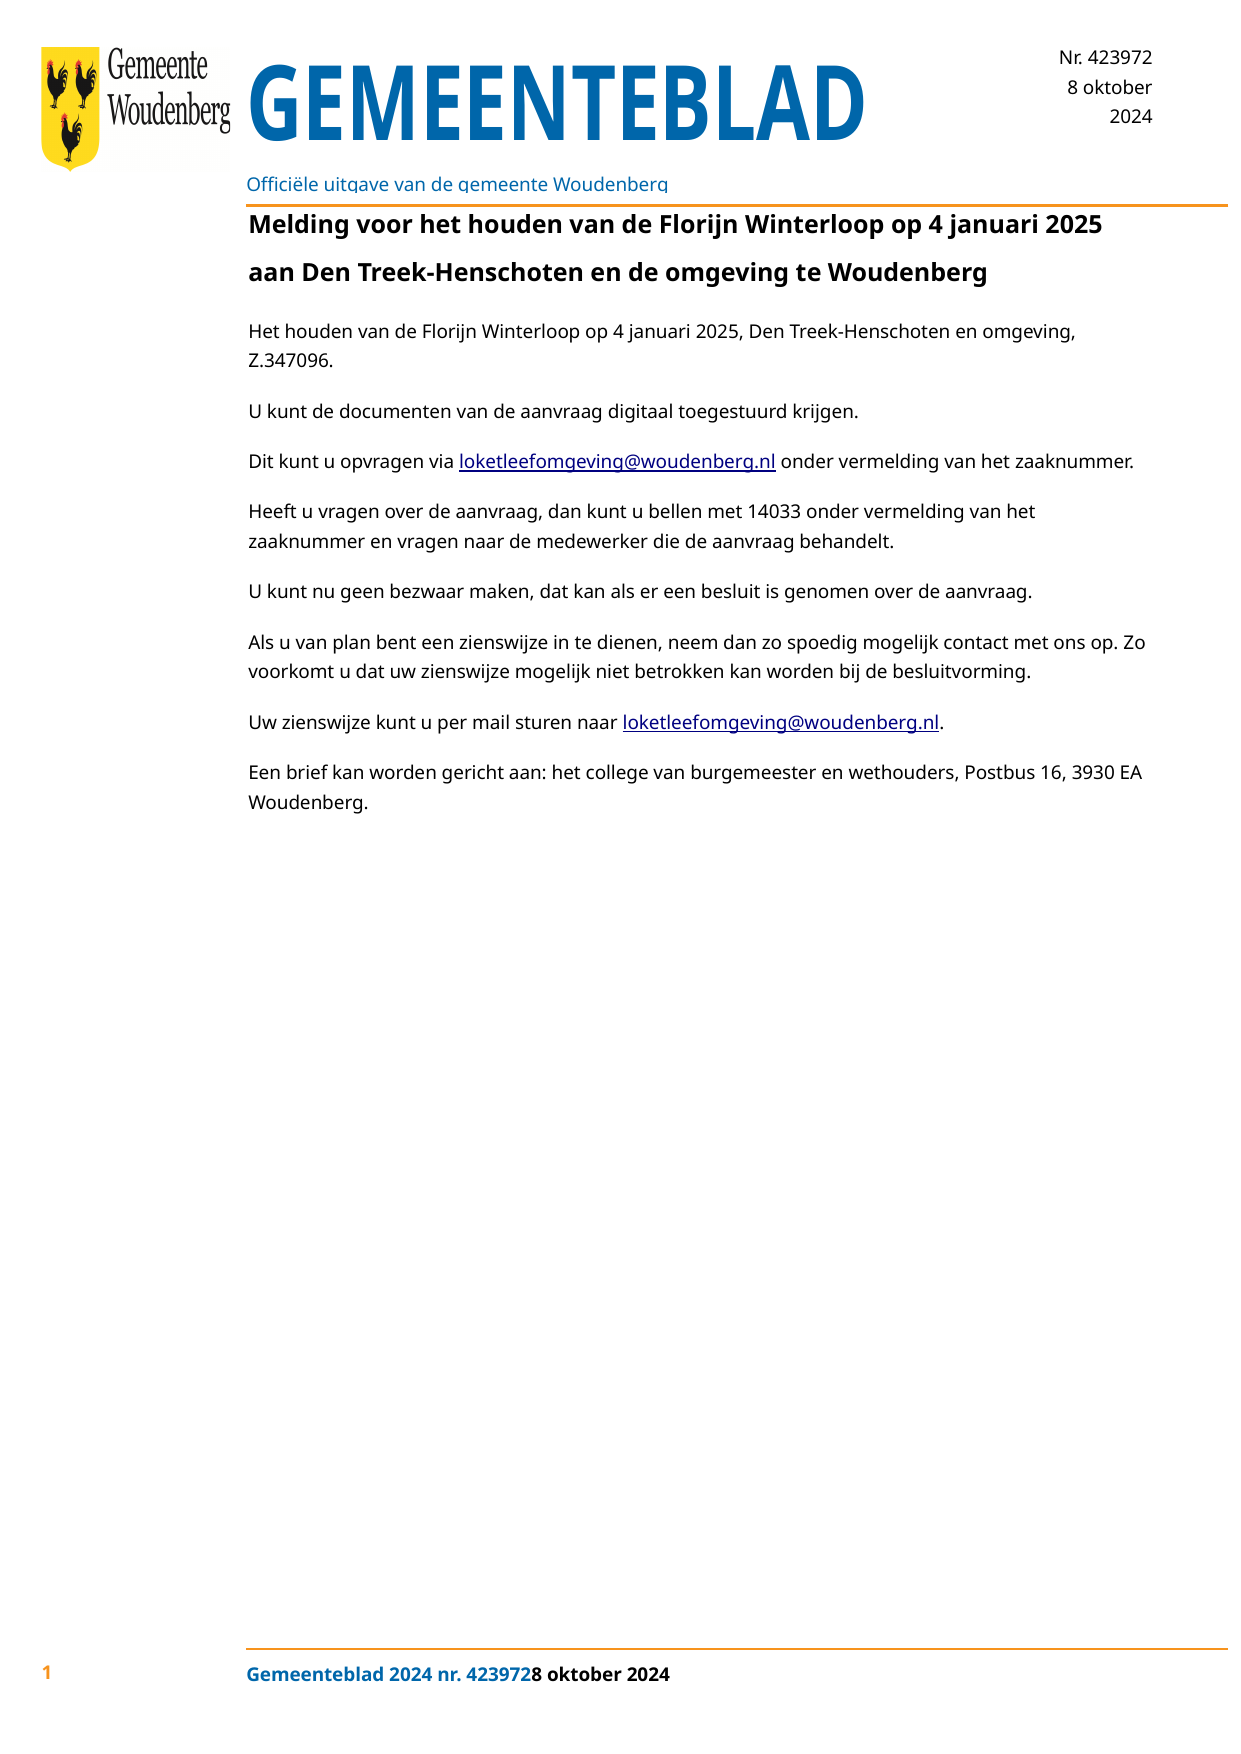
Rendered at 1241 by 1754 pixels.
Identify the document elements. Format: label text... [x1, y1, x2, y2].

text U kunt nu geen bezwaar maken, dat kan als er een besluit is genomen over de aanvraag. [248, 579, 1152, 604]
text U kunt de documenten van de aanvraag digitaal toegestuurd krijgen. [248, 398, 1152, 424]
text Als u van plan bent een zienswijze in te dienen, neem dan zo spoedig mogelijk contact met ons op. Zo voorkomt u dat uw zienswijze mogelijk niet betrokken kan worden bij de besluitvorming. [248, 629, 1152, 684]
text Melding voor het houden van de Florijn Winterloop op 4 januari 2025 aan Den Treek-Henschoten en de omgeving te Woudenberg [248, 207, 1152, 288]
text Heeft u vragen over de aanvraag, dan kunt u bellen met 14033 onder vermelding van het zaaknummer en vragen naar de medewerker die de aanvraag behandelt. [248, 499, 1152, 554]
text Het houden van de Florijn Winterloop op 4 januari 2025, Den Treek-Henschoten en omgeving, Z.347096. [248, 318, 1152, 373]
picture [41, 47, 231, 172]
text Uw zienswijze kunt u per mail sturen naar loketleefomgeving@woudenberg.nl. [248, 709, 1152, 735]
text Een brief kan worden gericht aan: het college van burgemeester en wethouders, Postbus 16, 3930 EA Woudenberg. [248, 759, 1152, 815]
text Dit kunt u opvragen via loketleefomgeving@woudenberg.nl onder vermelding van het zaaknummer. [248, 448, 1152, 474]
